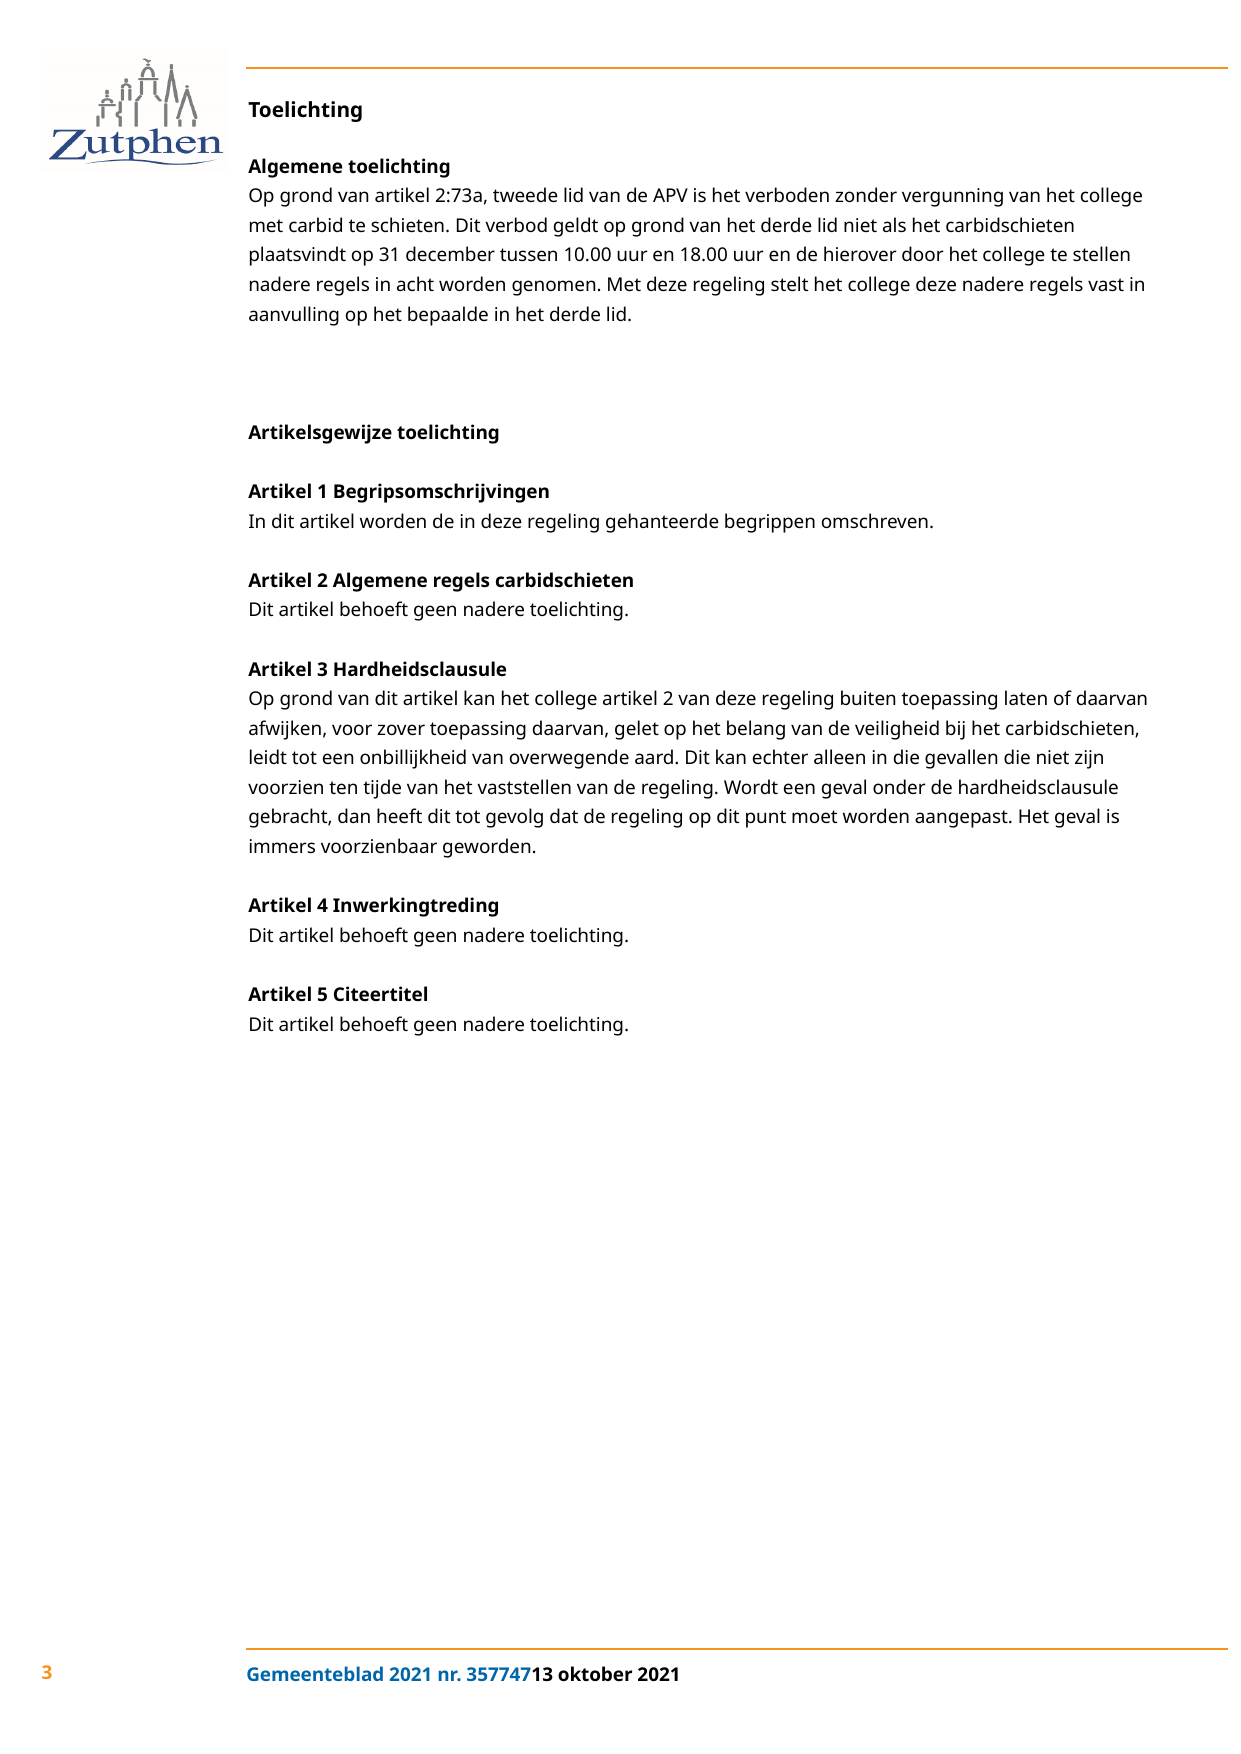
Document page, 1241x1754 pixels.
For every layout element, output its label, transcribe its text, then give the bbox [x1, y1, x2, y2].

text Artikel 2 Algemene regels carbidschieten [248, 567, 1152, 593]
text Artikel 5 Citeertitel [248, 981, 1152, 1007]
text Op grond van artikel 2:73a, tweede lid van de APV is het verboden zonder vergunning van het college met carbid te schieten. Dit verbod geldt op grond van het derde lid niet als het carbidschieten plaatsvindt op 31 december tussen 10.00 uur en 18.00 uur en de hierover door het college te stellen nadere regels in acht worden genomen. Met deze regeling stelt het college deze nadere regels vast in aanvulling op het bepaalde in het derde lid. [248, 182, 1152, 327]
text Algemene toelichting [248, 153, 1152, 179]
picture [41, 47, 231, 172]
text Artikel 1 Begripsomschrijvingen [248, 478, 1152, 504]
text Artikelsgewijze toelichting [248, 419, 1152, 445]
text Artikel 3 Hardheidsclausule [248, 656, 1152, 682]
text Dit artikel behoeft geen nadere toelichting. [248, 1011, 1152, 1037]
text Artikel 4 Inwerkingtreding [248, 892, 1152, 918]
text Op grond van dit artikel kan het college artikel 2 van deze regeling buiten toepassing laten of daarvan afwijken, voor zover toepassing daarvan, gelet op het belang van de veiligheid bij het carbidschieten, leidt tot een onbillijkheid van overwegende aard. Dit kan echter alleen in die gevallen die niet zijn voorzien ten tijde van het vaststellen van de regeling. Wordt een geval onder de hardheidsclausule gebracht, dan heeft dit tot gevolg dat de regeling op dit punt moet worden aangepast. Het geval is immers voorzienbaar geworden. [248, 685, 1152, 859]
text Dit artikel behoeft geen nadere toelichting. [248, 597, 1152, 622]
text Toelichting [248, 95, 1152, 123]
text Dit artikel behoeft geen nadere toelichting. [248, 922, 1152, 948]
text In dit artikel worden de in deze regeling gehanteerde begrippen omschreven. [248, 508, 1152, 534]
